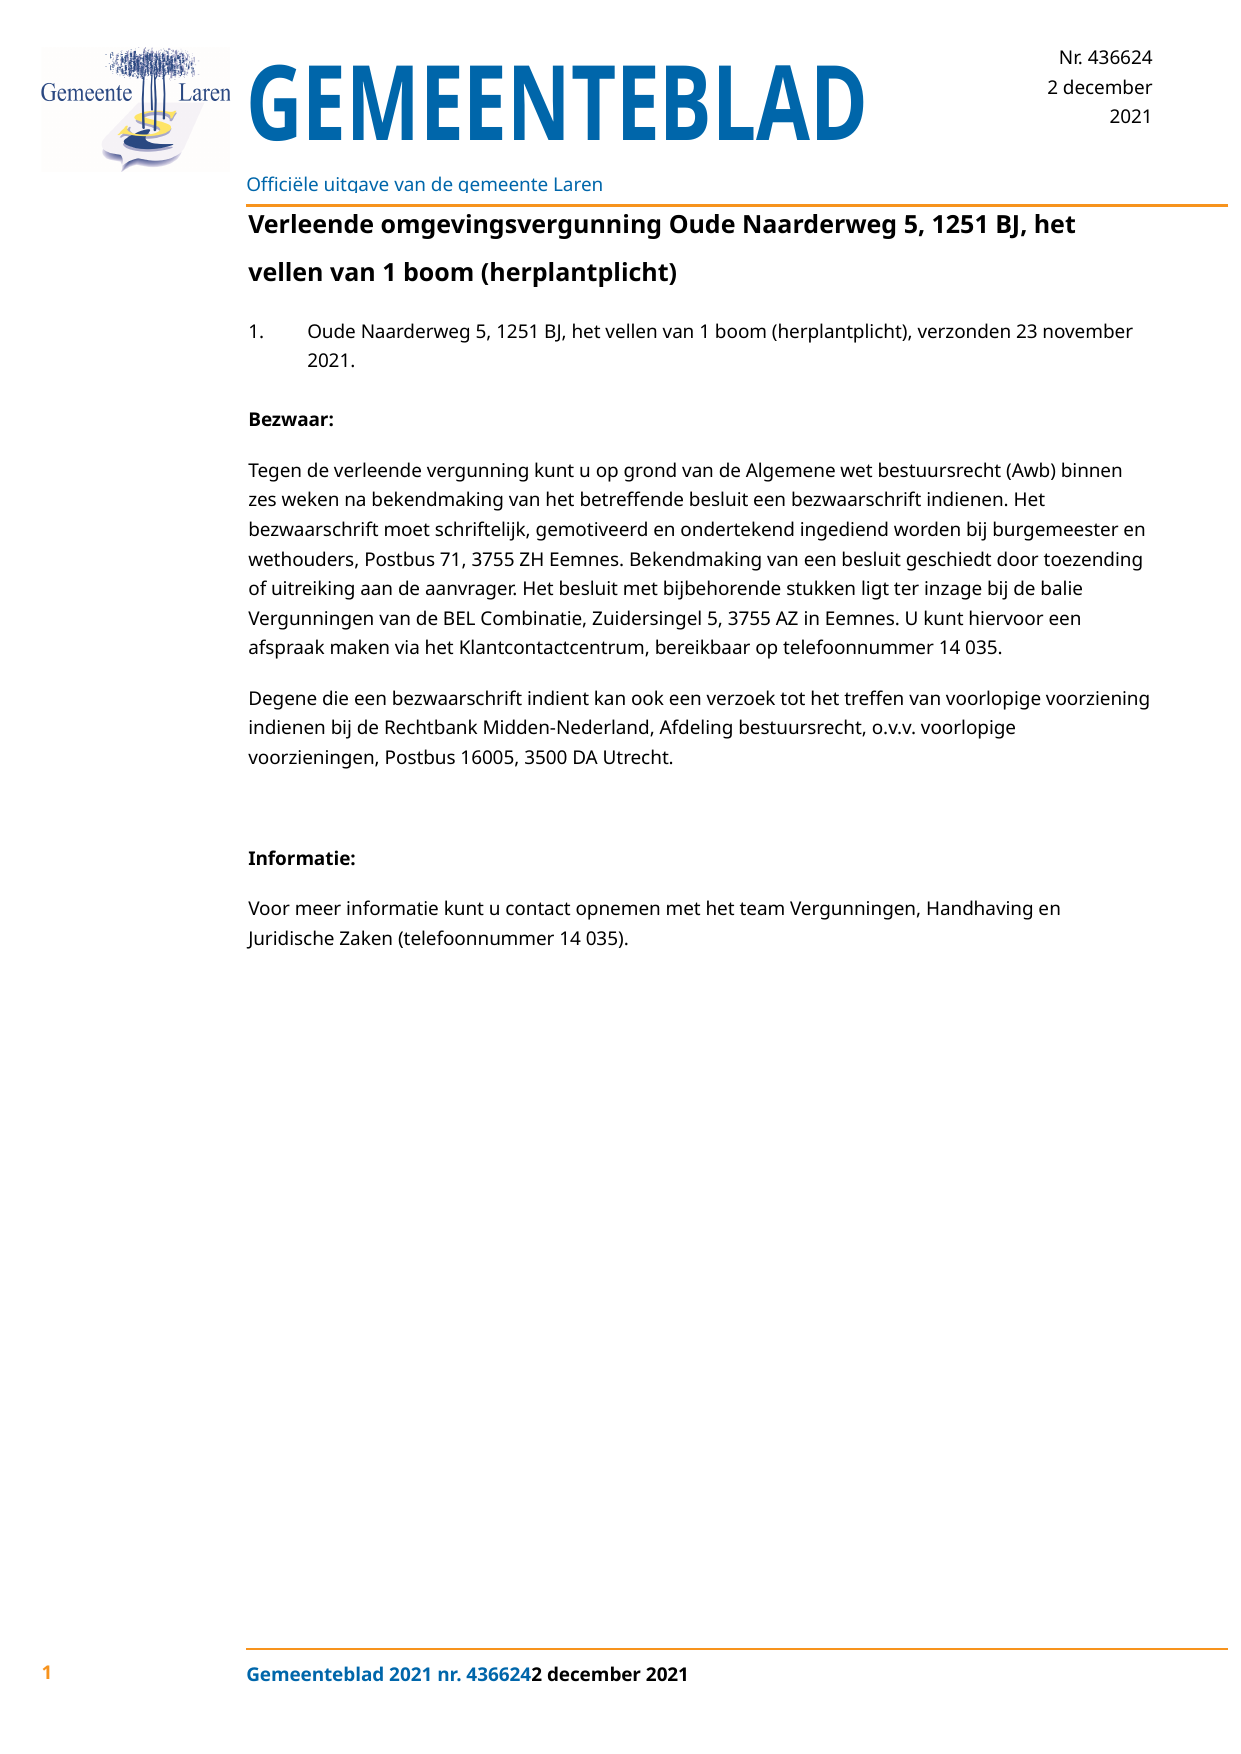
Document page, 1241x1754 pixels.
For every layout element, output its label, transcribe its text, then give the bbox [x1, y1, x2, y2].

text Verleende omgevingsvergunning Oude Naarderweg 5, 1251 BJ, het vellen van 1 boom (herplantplicht) [248, 207, 1152, 288]
list Oude Naarderweg 5, 1251 BJ, het vellen van 1 boom (herplantplicht), verzonden 23 november 2021. [248, 318, 1152, 373]
text Bezwaar: [248, 407, 1152, 432]
picture [41, 47, 231, 172]
text Voor meer informatie kunt u contact opnemen met het team Vergunningen, Handhaving en Juridische Zaken (telefoonnummer 14 035). [248, 895, 1152, 951]
text Degene die een bezwaarschrift indient kan ook een verzoek tot het treffen van voorlopige voorziening indienen bij de Rechtbank Midden-Nederland, Afdeling bestuursrecht, o.v.v. voorlopige voorzieningen, Postbus 16005, 3500 DA Utrecht. [248, 685, 1152, 770]
text Informatie: [248, 845, 1152, 871]
text Tegen de verleende vergunning kunt u op grond van de Algemene wet bestuursrecht (Awb) binnen zes weken na bekendmaking van het betreffende besluit een bezwaarschrift indienen. Het bezwaarschrift moet schriftelijk, gemotiveerd en ondertekend ingediend worden bij burgemeester en wethouders, Postbus 71, 3755 ZH Eemnes. Bekendmaking van een besluit geschiedt door toezending of uitreiking aan de aanvrager. Het besluit met bijbehorende stukken ligt ter inzage bij de balie Vergunningen van de BEL Combinatie, Zuidersingel 5, 3755 AZ in Eemnes. U kunt hiervoor een afspraak maken via het Klantcontactcentrum, bereikbaar op telefoonnummer 14 035. [248, 457, 1152, 660]
